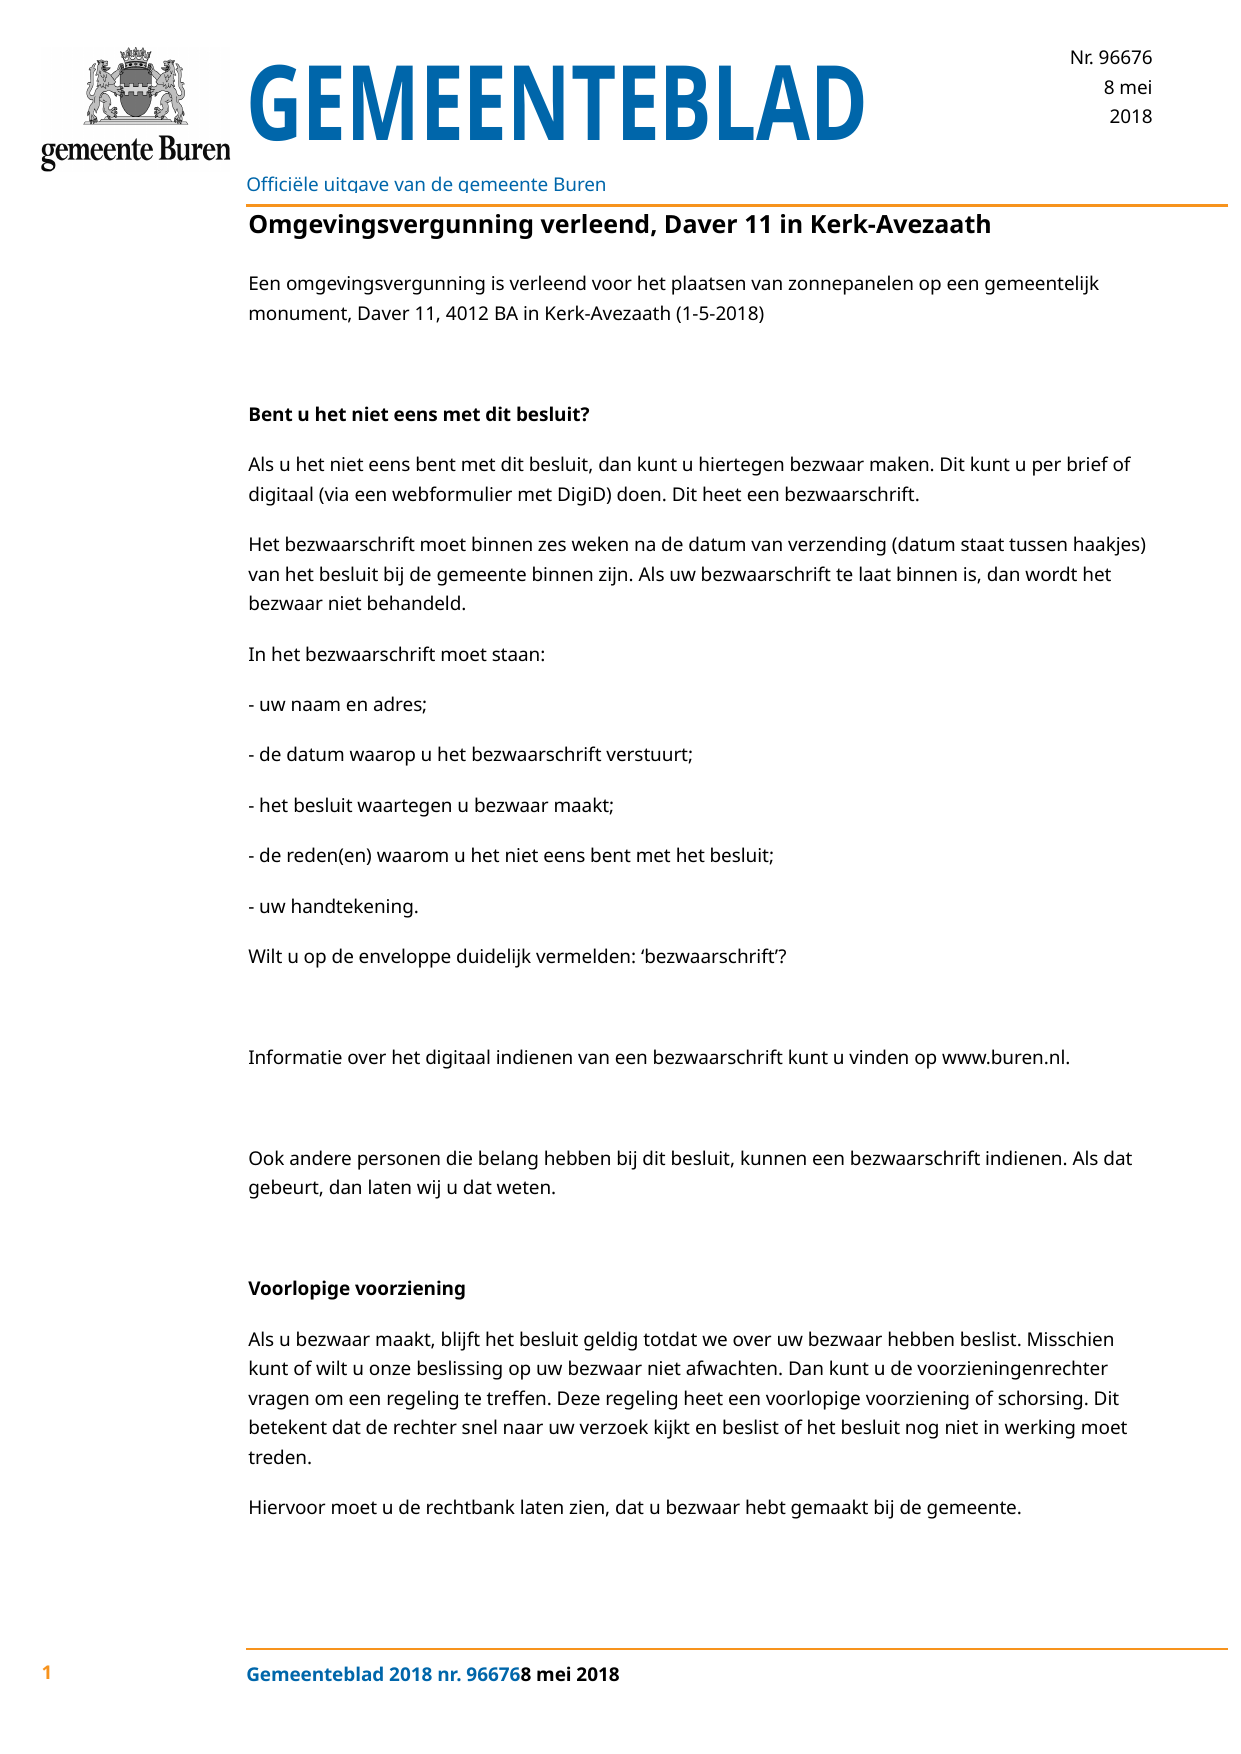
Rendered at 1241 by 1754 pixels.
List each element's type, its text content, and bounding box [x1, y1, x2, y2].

text - de reden(en) waarom u het niet eens bent met het besluit; [248, 842, 1152, 868]
text Een omgevingsvergunning is verleend voor het plaatsen van zonnepanelen op een gemeentelijk monument, Daver 11, 4012 BA in Kerk-Avezaath (1-5-2018) [248, 270, 1152, 326]
text - uw handtekening. [248, 893, 1152, 918]
text - het besluit waartegen u bezwaar maakt; [248, 792, 1152, 818]
text In het bezwaarschrift moet staan: [248, 641, 1152, 666]
text Voorlopige voorziening [248, 1275, 1152, 1301]
text Omgevingsvergunning verleend, Daver 11 in Kerk-Avezaath [248, 207, 1152, 241]
text Als u bezwaar maakt, blijft het besluit geldig totdat we over uw bezwaar hebben beslist. Misschien kunt of wilt u onze beslissing op uw bezwaar niet afwachten. Dan kunt u de voorzieningenrechter vragen om een regeling te treffen. Deze regeling heet een voorlopige voorziening of schorsing. Dit betekent dat de rechter snel naar uw verzoek kijkt en beslist of het besluit nog niet in werking moet treden. [248, 1326, 1152, 1470]
text - uw naam en adres; [248, 691, 1152, 717]
picture [41, 47, 231, 172]
text Als u het niet eens bent met dit besluit, dan kunt u hiertegen bezwaar maken. Dit kunt u per brief of digitaal (via een webformulier met DigiD) doen. Dit heet een bezwaarschrift. [248, 451, 1152, 506]
text Hiervoor moet u de rechtbank laten zien, dat u bezwaar hebt gemaakt bij de gemeente. [248, 1494, 1152, 1520]
text Ook andere personen die belang hebben bij dit besluit, kunnen een bezwaarschrift indienen. Als dat gebeurt, dan laten wij u dat weten. [248, 1145, 1152, 1200]
text Bent u het niet eens met dit besluit? [248, 401, 1152, 426]
text Het bezwaarschrift moet binnen zes weken na de datum van verzending (datum staat tussen haakjes) van het besluit bij de gemeente binnen zijn. Als uw bezwaarschrift te laat binnen is, dan wordt het bezwaar niet behandeld. [248, 531, 1152, 616]
text - de datum waarop u het bezwaarschrift verstuurt; [248, 742, 1152, 767]
text Wilt u op de enveloppe duidelijk vermelden: ‘bezwaarschrift’? [248, 943, 1152, 969]
text Informatie over het digitaal indienen van een bezwaarschrift kunt u vinden op www.buren.nl. [248, 1044, 1152, 1070]
